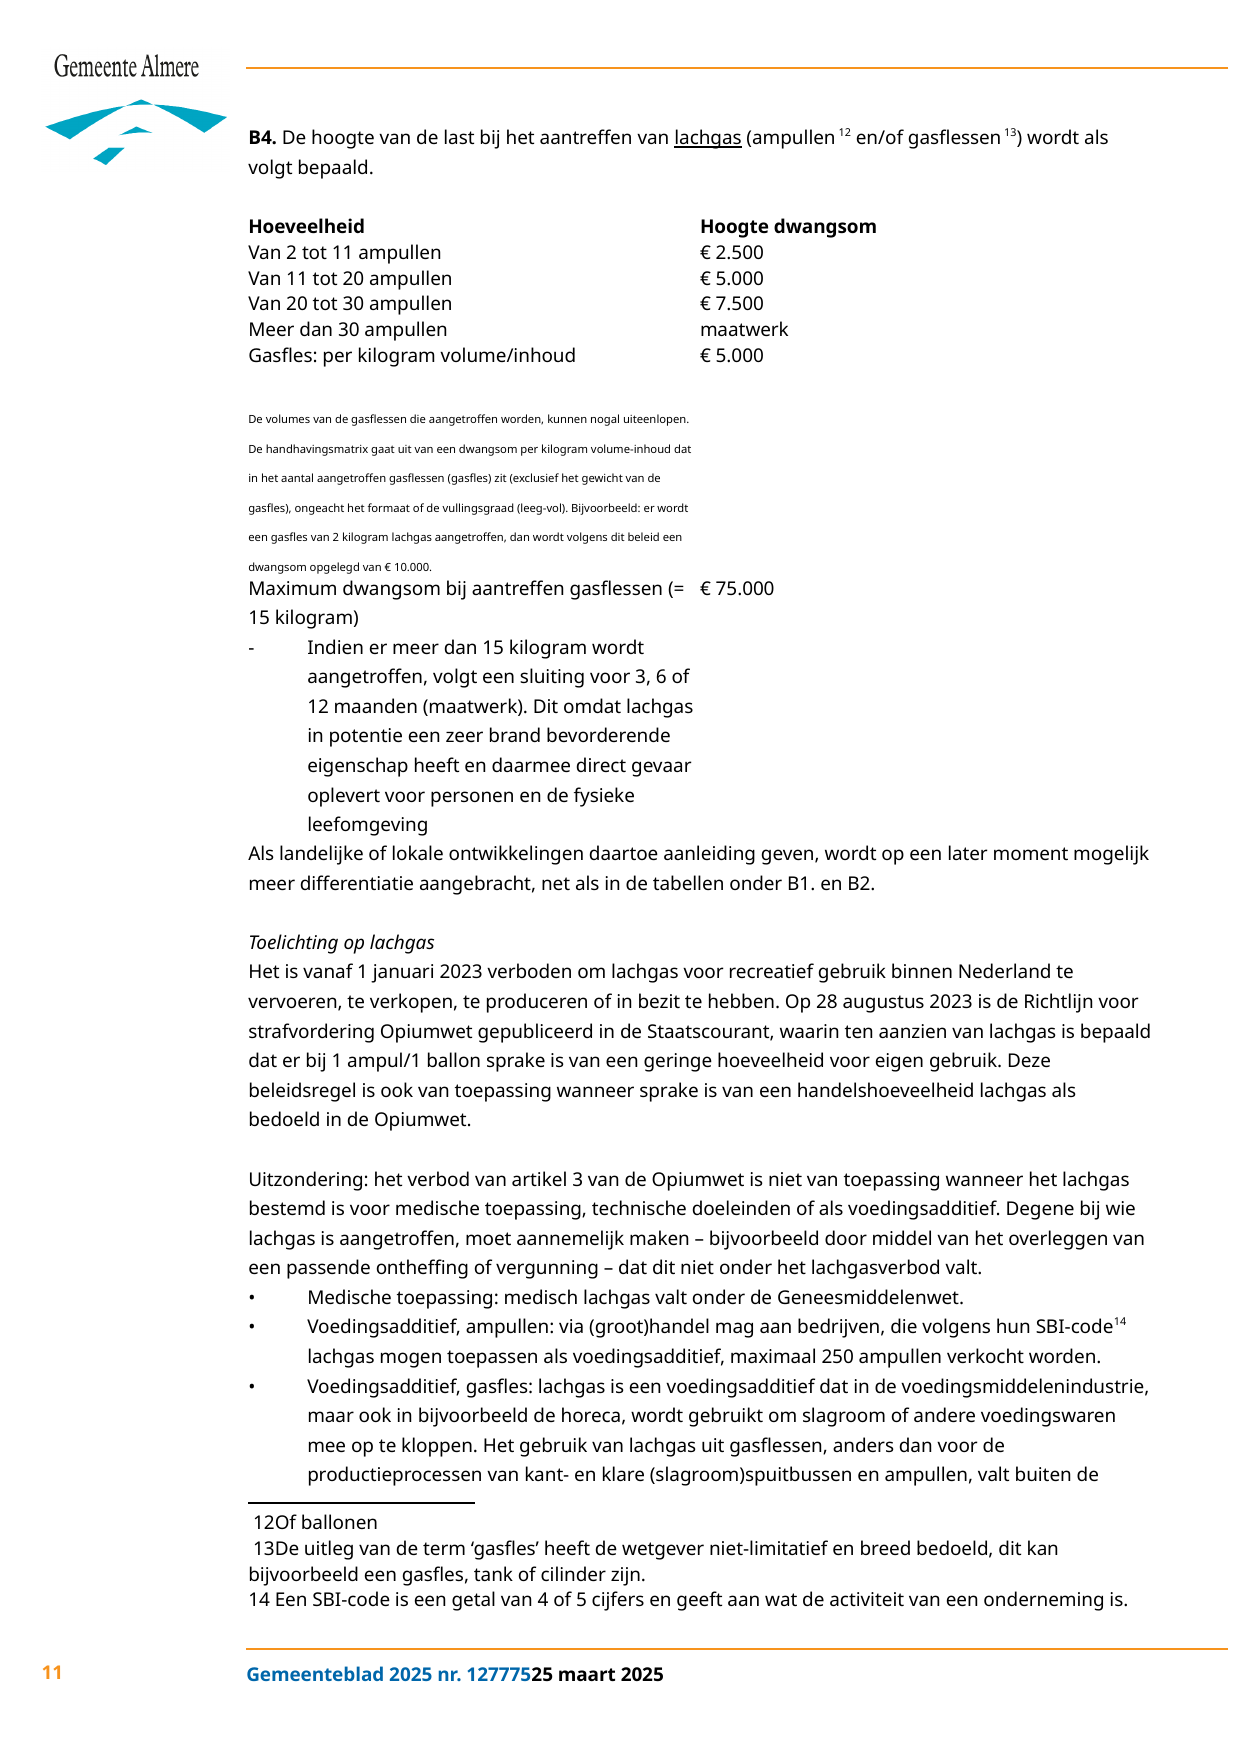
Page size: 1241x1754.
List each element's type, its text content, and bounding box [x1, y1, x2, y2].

table_cell Gasfles: per kilogram volume/inhoud De volumes van de gasflessen die aangetroffen worden, kunnen nogal uiteenlopen. De handhavingsmatrix gaat uit van een dwangsom per kilogram volume-inhoud dat in het aantal aangetroffen gasflessen (gasfles) zit (exclusief het gewicht van de gasfles), ongeacht het formaat of de vullingsgraad (leeg-vol). Bijvoorbeeld: er wordt een gasfles van 2 kilogram lachgas aangetroffen, dan wordt volgens dit beleid een dwangsom opgelegd van € 10.000. [248, 342, 700, 575]
text De uitleg van de term ‘gasfles’ heeft de wetgever niet-limitatief en breed bedoeld, dit kan bijvoorbeeld een gasfles, tank of cilinder zijn. [248, 1535, 1152, 1586]
list Voedingsadditief, gasfles: lachgas is een voedingsadditief dat in de voedingsmiddelenindustrie, maar ook in bijvoorbeeld de horeca, wordt gebruikt om slagroom of andere voedingswaren mee op te kloppen. Het gebruik van lachgas uit gasflessen, anders dan voor de productieprocessen van kant- en klare (slagroom)spuitbussen en ampullen, valt buiten de [248, 1373, 1152, 1487]
text Als landelijke of lokale ontwikkelingen daartoe aanleiding geven, wordt op een later moment mogelijk meer differentiatie aangebracht, net als in de tabellen onder B1. en B2. [248, 840, 1152, 896]
table_cell € 2.500 [700, 239, 1152, 265]
picture [41, 47, 231, 172]
table_cell € 5.000 [700, 265, 1152, 290]
list Medische toepassing: medisch lachgas valt onder de Geneesmiddelenwet. [248, 1284, 1152, 1310]
text Uitzondering: het verbod van artikel 3 van de Opiumwet is niet van toepassing wanneer het lachgas bestemd is voor medische toepassing, technische doeleinden of als voedingsadditief. Degene bij wie lachgas is aangetroffen, moet aannemelijk maken – bijvoorbeeld door middel van het overleggen van een passende ontheffing of vergunning – dat dit niet onder het lachgasverbod valt. [248, 1166, 1152, 1280]
table_cell maatwerk [700, 316, 1152, 342]
table_cell € 5.000 [700, 342, 1152, 575]
text Het is vanaf 1 januari 2023 verboden om lachgas voor recreatief gebruik binnen Nederland te vervoeren, te verkopen, te produceren of in bezit te hebben. Op 28 augustus 2023 is de Richtlijn voor strafvordering Opiumwet gepubliceerd in de Staatscourant, waarin ten aanzien van lachgas is bepaald dat er bij 1 ampul/1 ballon sprake is van een geringe hoeveelheid voor eigen gebruik. Deze beleidsregel is ook van toepassing wanneer sprake is van een handelshoeveelheid lachgas als bedoeld in de Opiumwet. [248, 959, 1152, 1132]
table_cell Van 2 tot 11 ampullen [248, 239, 700, 265]
table_header Hoeveelheid [248, 213, 700, 239]
text Of ballonen [248, 1509, 1152, 1535]
table_cell Maximum dwangsom bij aantreffen gasflessen (= 15 kilogram) Indien er meer dan 15 kilogram wordt aangetroffen, volgt een sluiting voor 3, 6 of 12 maanden (maatwerk). Dit omdat lachgas in potentie een zeer brand bevorderende eigenschap heeft en daarmee direct gevaar oplevert voor personen en de fysieke leefomgeving [248, 575, 700, 837]
table_cell Van 20 tot 30 ampullen [248, 290, 700, 316]
table_header Hoogte dwangsom [700, 213, 1152, 239]
table_cell € 75.000 [700, 575, 1152, 837]
list Voedingsadditief, ampullen: via (groot)handel mag aan bedrijven, die volgens hun SBI-code lachgas mogen toepassen als voedingsadditief, maximaal 250 ampullen verkocht worden. [248, 1314, 1152, 1369]
table_cell € 7.500 [700, 290, 1152, 316]
text B4. De hoogte van de last bij het aantreffen van lachgas (ampullen en/of gasflessen) wordt als volgt bepaald. [248, 124, 1152, 180]
text Toelichting op lachgas [248, 929, 1152, 955]
table_cell Meer dan 30 ampullen [248, 316, 700, 342]
table_cell Van 11 tot 20 ampullen [248, 265, 700, 290]
list Een SBI-code is een getal van 4 of 5 cijfers en geeft aan wat de activiteit van een onderneming is. [248, 1586, 1152, 1612]
